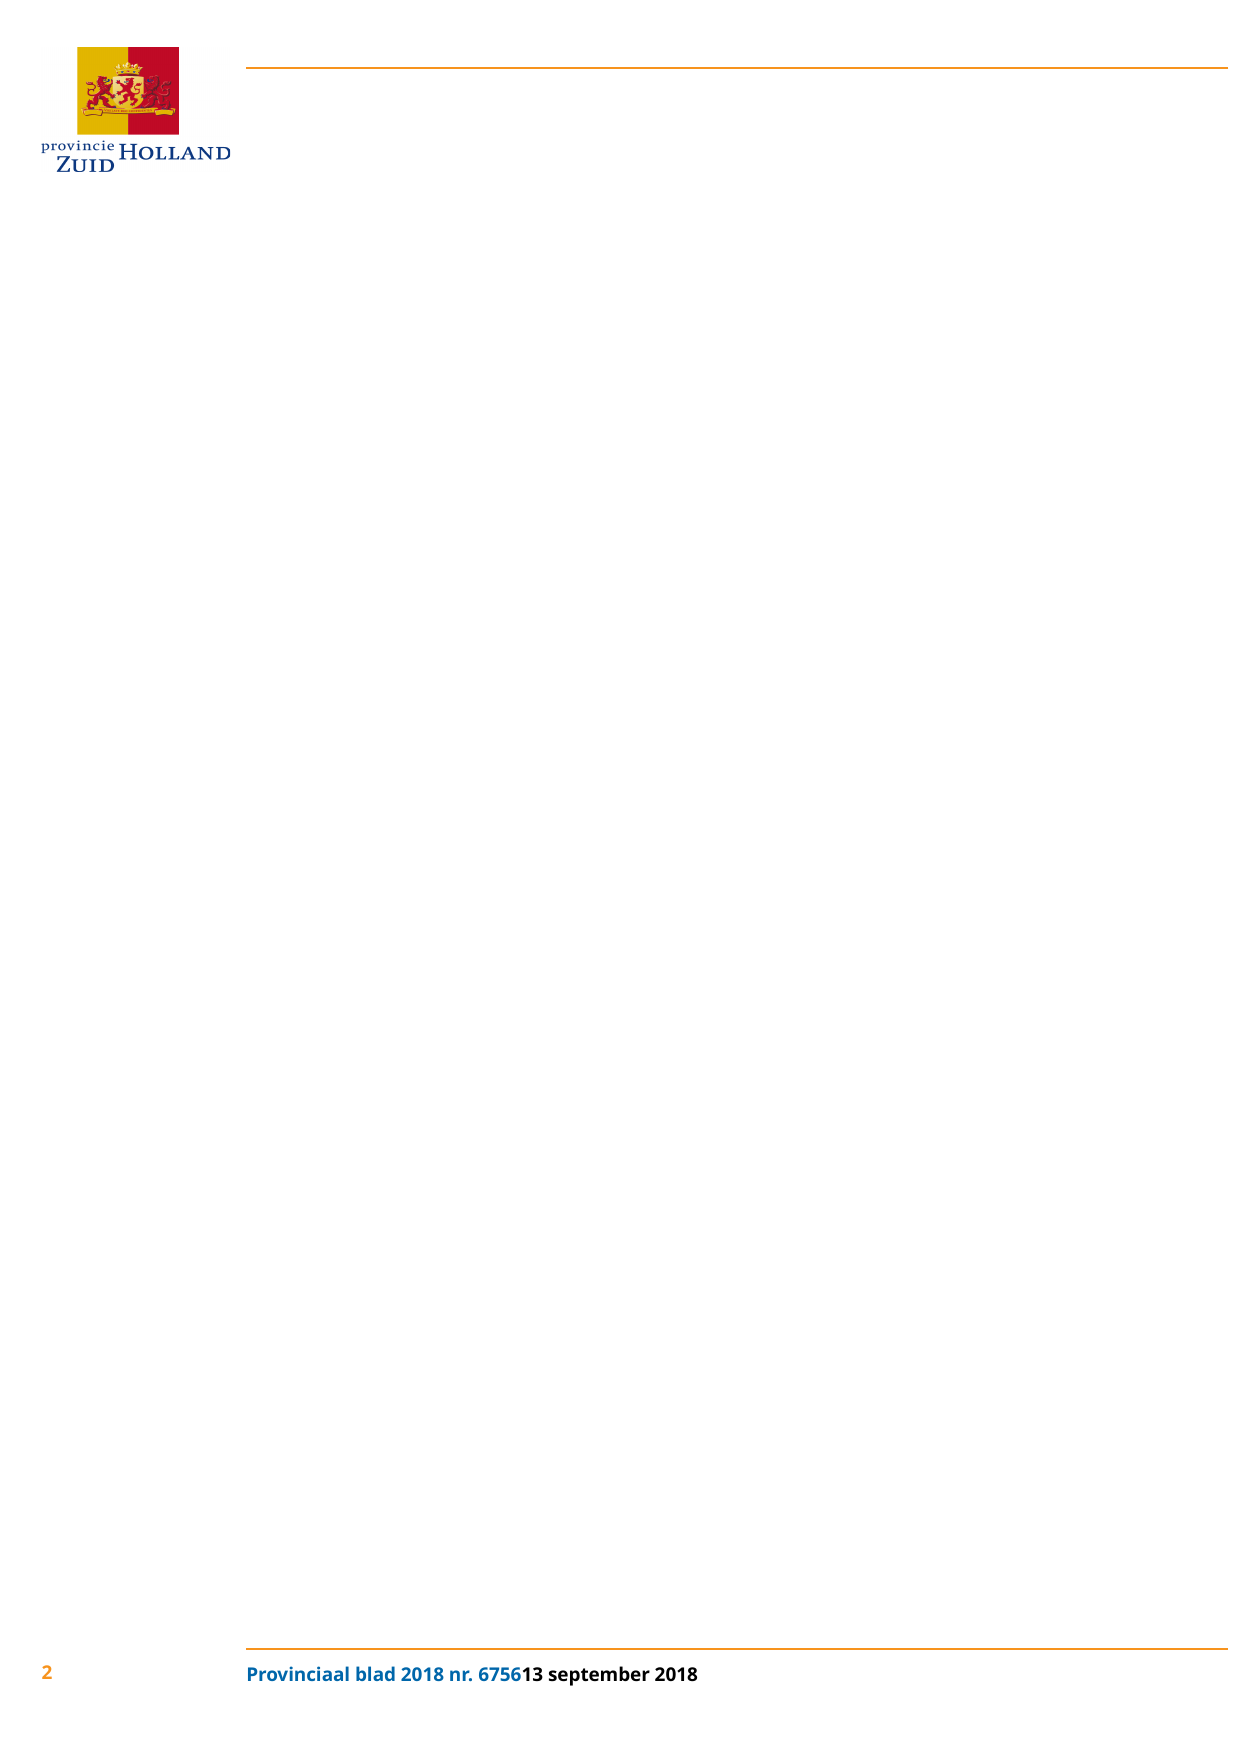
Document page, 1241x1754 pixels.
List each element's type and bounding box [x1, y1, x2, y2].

picture [41, 47, 231, 172]
